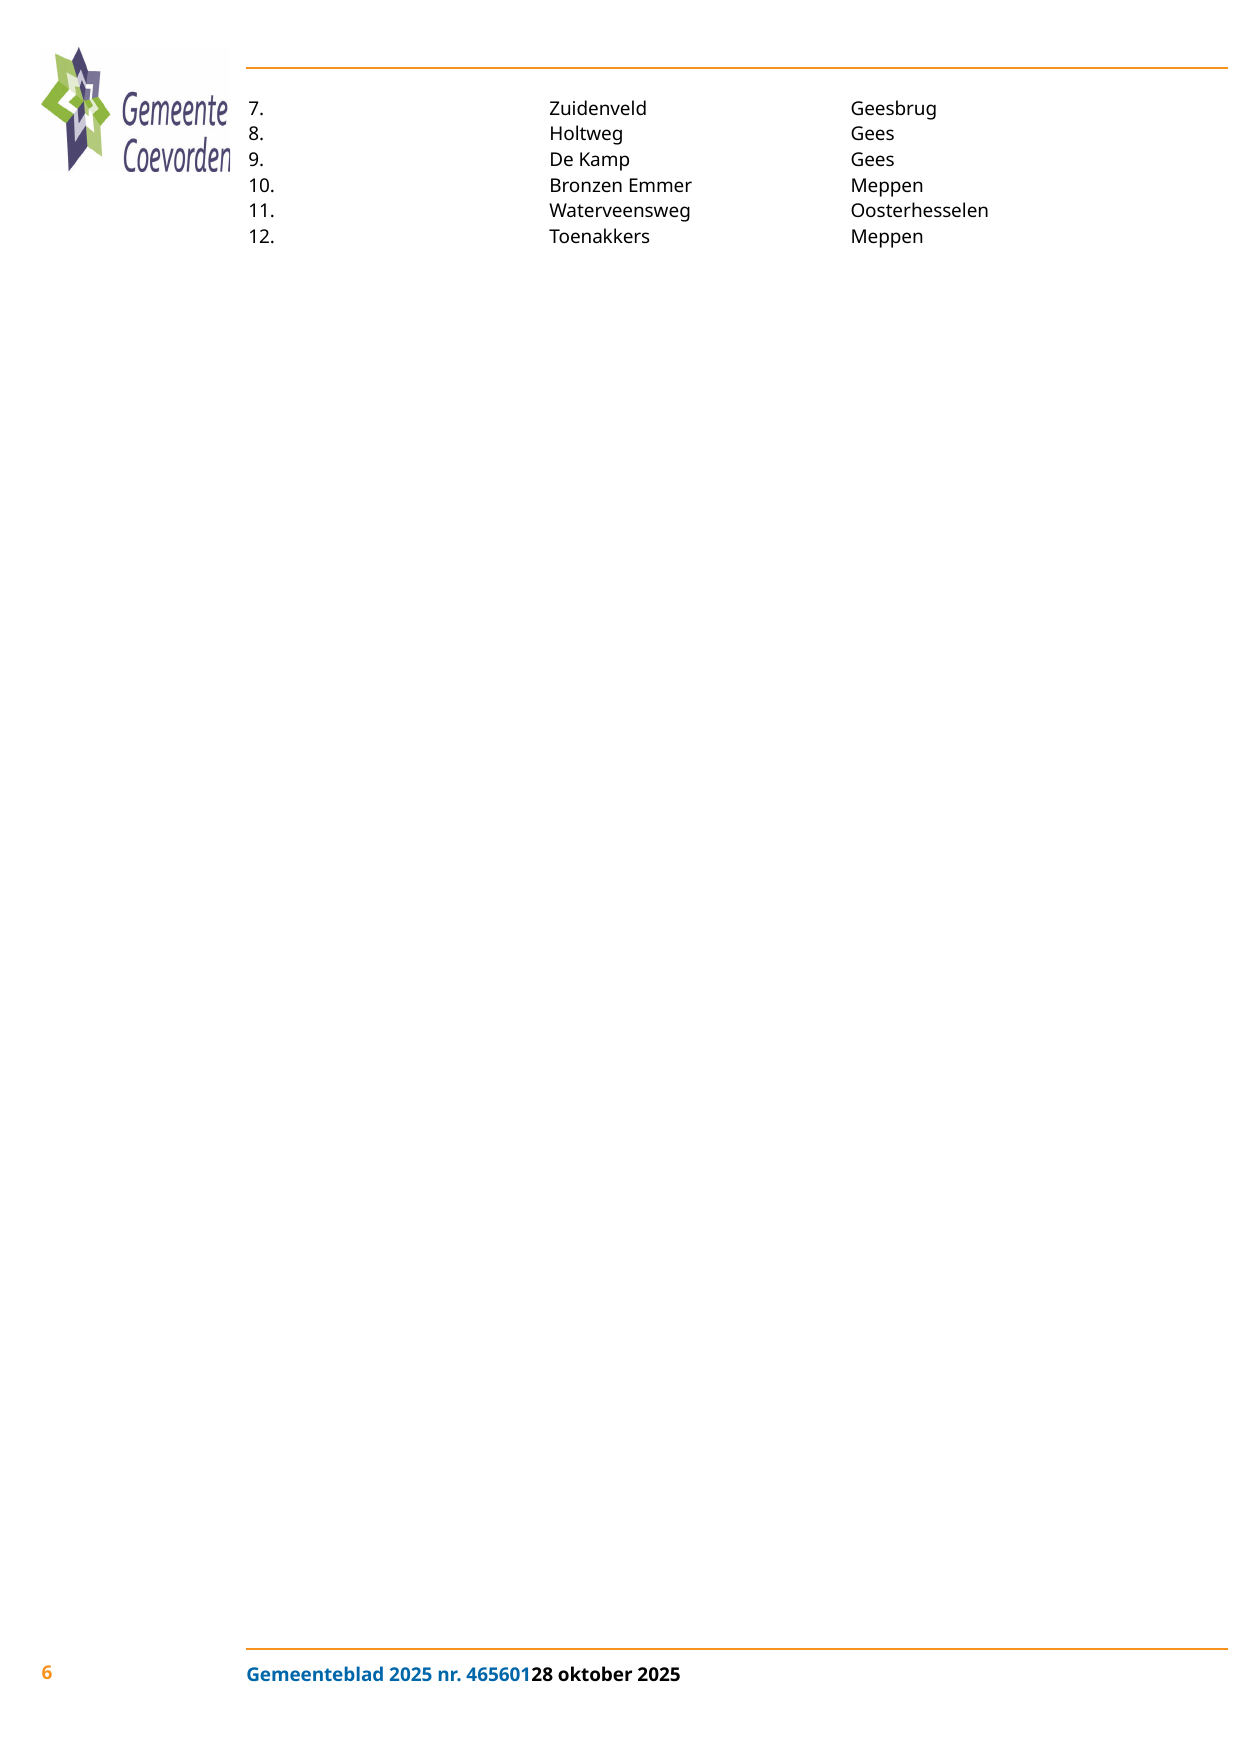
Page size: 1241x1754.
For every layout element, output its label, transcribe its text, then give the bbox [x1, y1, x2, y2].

table_cell De Kamp [549, 146, 850, 172]
table_cell 12. [248, 224, 549, 249]
table_cell 8. [248, 121, 549, 146]
table_cell Meppen [850, 224, 1152, 249]
table_cell Bronzen Emmer [549, 172, 850, 198]
table_cell Gees [850, 146, 1152, 172]
table_cell Oosterhesselen [850, 198, 1152, 223]
table_cell Toenakkers [549, 224, 850, 249]
table_cell Zuidenveld [549, 95, 850, 121]
picture [41, 47, 231, 172]
table_cell Meppen [850, 172, 1152, 198]
table_cell 9. [248, 146, 549, 172]
table_cell Gees [850, 121, 1152, 146]
table_cell Holtweg [549, 121, 850, 146]
table_cell Waterveensweg [549, 198, 850, 223]
table_cell 7. [248, 95, 549, 121]
table_cell 11. [248, 198, 549, 223]
table_cell 10. [248, 172, 549, 198]
table_cell Geesbrug [850, 95, 1152, 121]
